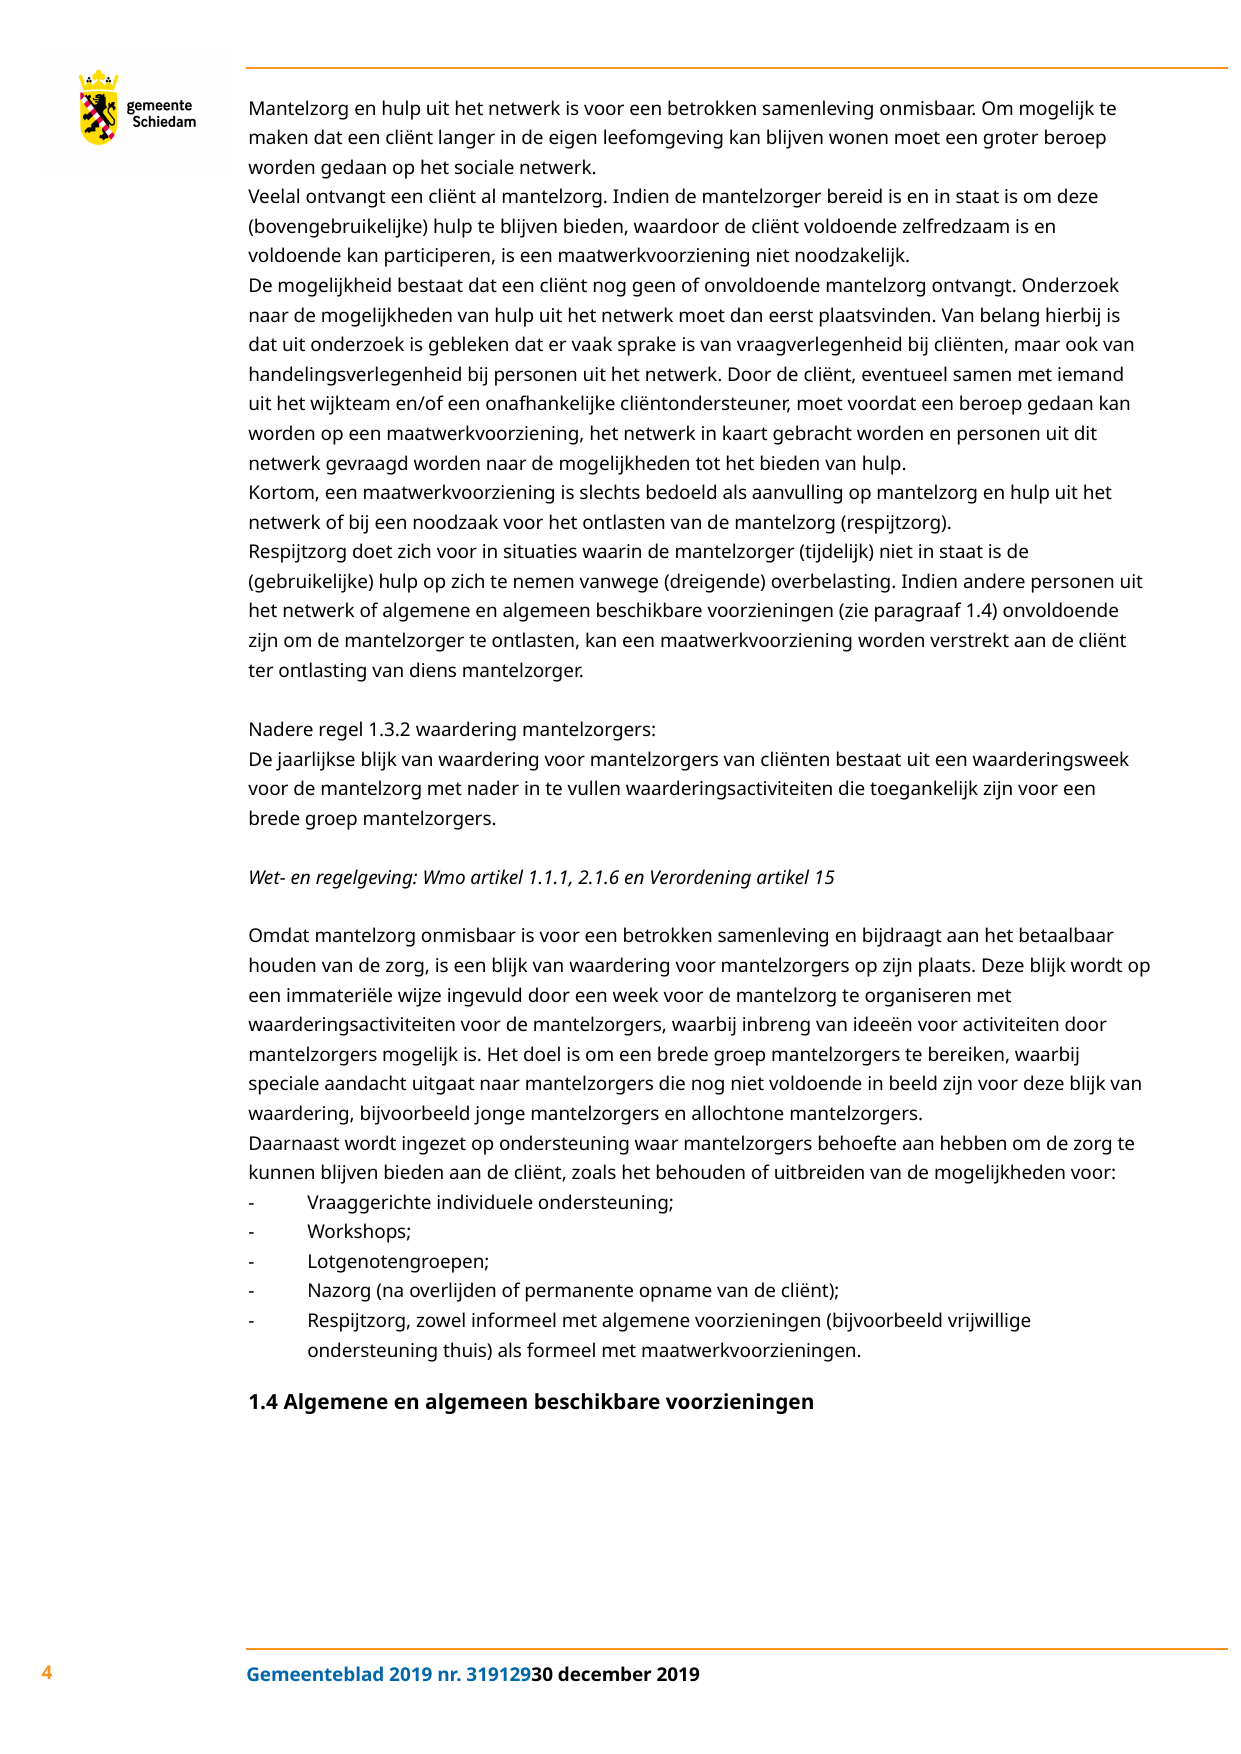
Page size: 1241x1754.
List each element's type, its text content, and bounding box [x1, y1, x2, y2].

list Vraaggerichte individuele ondersteuning; [248, 1189, 1152, 1214]
text Veelal ontvangt een cliënt al mantelzorg. Indien de mantelzorger bereid is en in staat is om deze (bovengebruikelijke) hulp te blijven bieden, waardoor de cliënt voldoende zelfredzaam is en voldoende kan participeren, is een maatwerkvoorziening niet noodzakelijk. [248, 183, 1152, 268]
picture [41, 47, 231, 172]
table_header Nadere regel 1.3.2 waardering mantelzorgers: De jaarlijkse blijk van waardering voor mantelzorgers van cliënten bestaat uit een waarderingsweek voor de mantelzorg met nader in te vullen waarderingsactiviteiten die toegankelijk zijn voor een brede groep mantelzorgers. Wet- en regelgeving: Wmo artikel 1.1.1, 2.1.6 en Verordening artikel 15 [248, 716, 1152, 890]
text Kortom, een maatwerkvoorziening is slechts bedoeld als aanvulling op mantelzorg en hulp uit het netwerk of bij een noodzaak voor het ontlasten van de mantelzorg (respijtzorg). [248, 479, 1152, 535]
list Respijtzorg, zowel informeel met algemene voorzieningen (bijvoorbeeld vrijwillige ondersteuning thuis) als formeel met maatwerkvoorzieningen. [248, 1307, 1152, 1362]
list Nazorg (na overlijden of permanente opname van de cliënt); [248, 1278, 1152, 1303]
text Omdat mantelzorg onmisbaar is voor een betrokken samenleving en bijdraagt aan het betaalbaar houden van de zorg, is een blijk van waardering voor mantelzorgers op zijn plaats. Deze blijk wordt op een immateriële wijze ingevuld door een week voor de mantelzorg te organiseren met waarderingsactiviteiten voor de mantelzorgers, waarbij inbreng van ideeën voor activiteiten door mantelzorgers mogelijk is. Het doel is om een brede groep mantelzorgers te bereiken, waarbij speciale aandacht uitgaat naar mantelzorgers die nog niet voldoende in beeld zijn voor deze blijk van waardering, bijvoorbeeld jonge mantelzorgers en allochtone mantelzorgers. [248, 923, 1152, 1126]
text Daarnaast wordt ingezet op ondersteuning waar mantelzorgers behoefte aan hebben om de zorg te kunnen blijven bieden aan de cliënt, zoals het behouden of uitbreiden van de mogelijkheden voor: [248, 1130, 1152, 1185]
text Mantelzorg en hulp uit het netwerk is voor een betrokken samenleving onmisbaar. Om mogelijk te maken dat een cliënt langer in de eigen leefomgeving kan blijven wonen moet een groter beroep worden gedaan op het sociale netwerk. [248, 95, 1152, 180]
text Respijtzorg doet zich voor in situaties waarin de mantelzorger (tijdelijk) niet in staat is de (gebruikelijke) hulp op zich te nemen vanwege (dreigende) overbelasting. Indien andere personen uit het netwerk of algemene en algemeen beschikbare voorzieningen (zie paragraaf 1.4) onvoldoende zijn om de mantelzorger te ontlasten, kan een maatwerkvoorziening worden verstrekt aan de cliënt ter ontlasting van diens mantelzorger. [248, 538, 1152, 683]
text De mogelijkheid bestaat dat een cliënt nog geen of onvoldoende mantelzorg ontvangt. Onderzoek naar de mogelijkheden van hulp uit het netwerk moet dan eerst plaatsvinden. Van belang hierbij is dat uit onderzoek is gebleken dat er vaak sprake is van vraagverlegenheid bij cliënten, maar ook van handelingsverlegenheid bij personen uit het netwerk. Door de cliënt, eventueel samen met iemand uit het wijkteam en/of een onafhankelijke cliëntondersteuner, moet voordat een beroep gedaan kan worden op een maatwerkvoorziening, het netwerk in kaart gebracht worden en personen uit dit netwerk gevraagd worden naar de mogelijkheden tot het bieden van hulp. [248, 272, 1152, 476]
list Lotgenotengroepen; [248, 1248, 1152, 1274]
list Workshops; [248, 1218, 1152, 1244]
text 1.4 Algemene en algemeen beschikbare voorzieningen [248, 1387, 1152, 1416]
